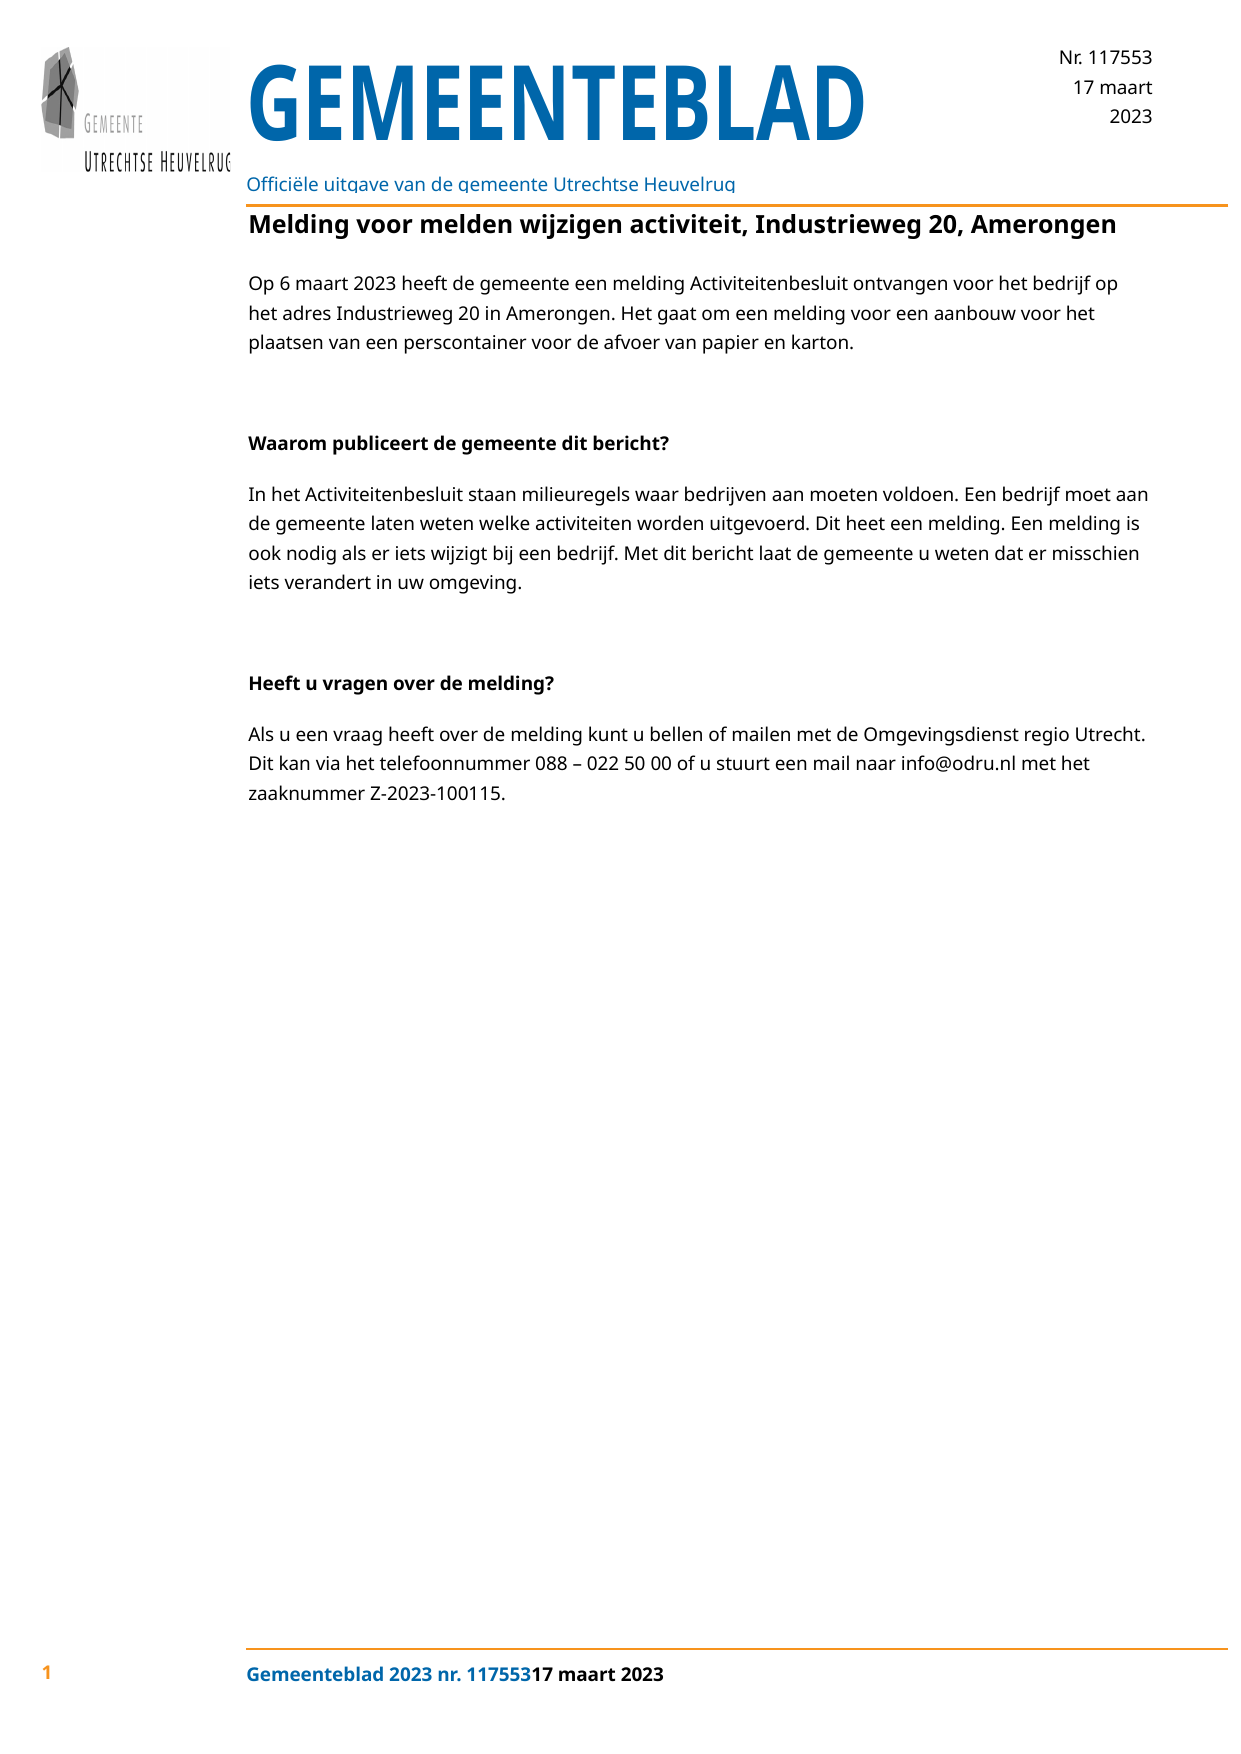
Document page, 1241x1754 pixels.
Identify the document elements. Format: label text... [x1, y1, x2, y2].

text Waarom publiceert de gemeente dit bericht? [248, 430, 1152, 456]
text In het Activiteitenbesluit staan milieuregels waar bedrijven aan moeten voldoen. Een bedrijf moet aan de gemeente laten weten welke activiteiten worden uitgevoerd. Dit heet een melding. Een melding is ook nodig als er iets wijzigt bij een bedrijf. Met dit bericht laat de gemeente u weten dat er misschien iets verandert in uw omgeving. [248, 481, 1152, 595]
text Melding voor melden wijzigen activiteit, Industrieweg 20, Amerongen [248, 207, 1152, 241]
picture [41, 47, 231, 172]
text Als u een vraag heeft over de melding kunt u bellen of mailen met de Omgevingsdienst regio Utrecht. Dit kan via het telefoonnummer 088 – 022 50 00 of u stuurt een mail naar info@odru.nl met het zaaknummer Z-2023-100115. [248, 721, 1152, 806]
text Op 6 maart 2023 heeft de gemeente een melding Activiteitenbesluit ontvangen voor het bedrijf op het adres Industrieweg 20 in Amerongen. Het gaat om een melding voor een aanbouw voor het plaatsen van een perscontainer voor de afvoer van papier en karton. [248, 270, 1152, 355]
text Heeft u vragen over de melding? [248, 670, 1152, 696]
